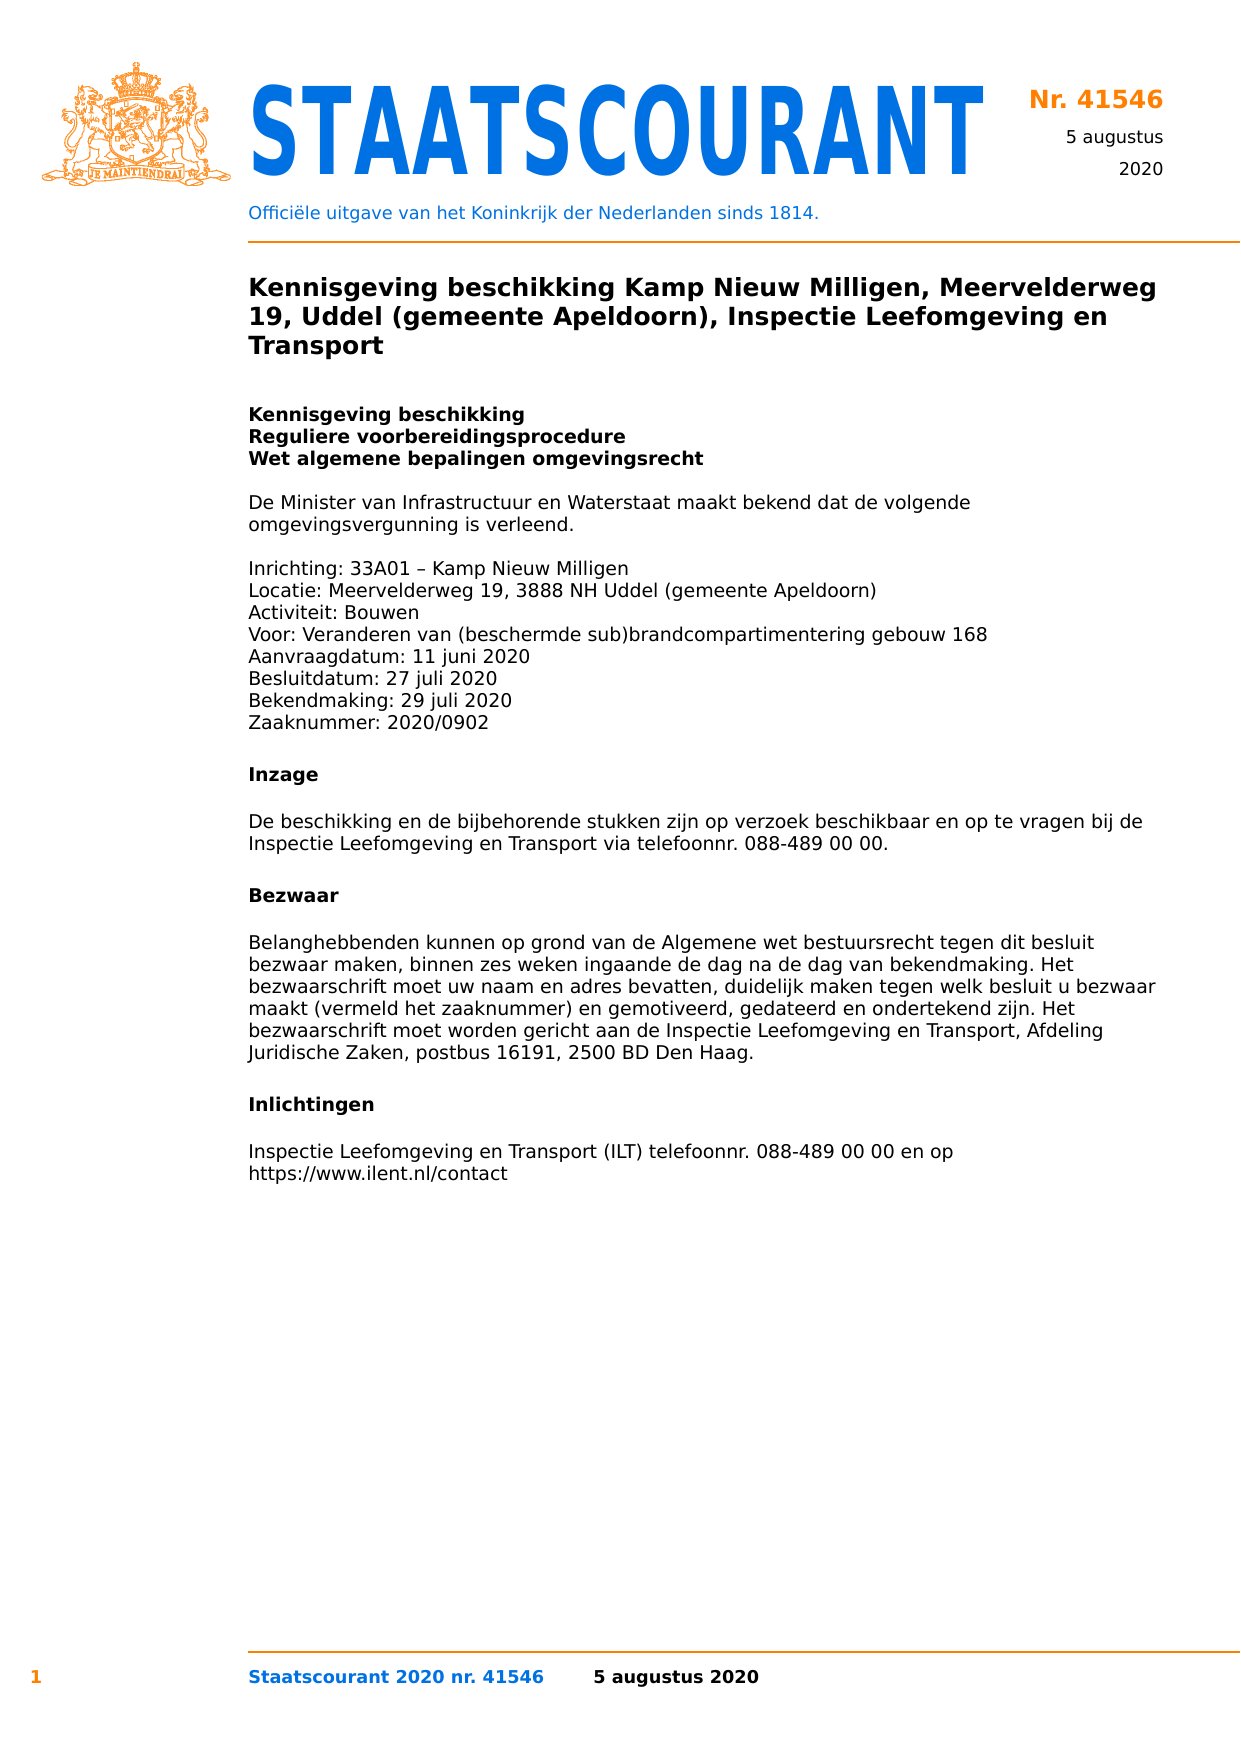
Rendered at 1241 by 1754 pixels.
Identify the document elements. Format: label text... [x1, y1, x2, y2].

picture [41, 62, 231, 186]
text Activiteit: Bouwen [248, 602, 1163, 624]
table_header Nr. 41546 [998, 62, 1240, 121]
text Zaaknummer: 2020/0902 [248, 712, 1163, 734]
text Belanghebbenden kunnen op grond van de Algemene wet bestuursrecht tegen dit besluit bezwaar maken, binnen zes weken ingaande de dag na de dag van bekendmaking. Het bezwaarschrift moet uw naam en adres bevatten, duidelijk maken tegen welk besluit u bezwaar maakt (vermeld het zaaknummer) en gemotiveerd, gedateerd en ondertekend zijn. Het bezwaarschrift moet worden gericht aan de Inspectie Leefomgeving en Transport, Afdeling Juridische Zaken, postbus 16191, 2500 BD Den Haag. [248, 932, 1163, 1063]
text Bekendmaking: 29 juli 2020 [248, 690, 1163, 712]
table_cell 5 augustus [998, 121, 1240, 153]
text Reguliere voorbereidingsprocedure [248, 426, 1163, 448]
table_cell Officiële uitgave van het Koninkrijk der Nederlanden sinds 1814. [248, 203, 1240, 241]
text Wet algemene bepalingen omgevingsrecht [248, 448, 1163, 470]
text Aanvraagdatum: 11 juni 2020 [248, 646, 1163, 668]
table_header [25, 62, 248, 241]
text De beschikking en de bijbehorende stukken zijn op verzoek beschikbaar en op te vragen bij de Inspectie Leefomgeving en Transport via telefoonnr. 088-489 00 00. [248, 811, 1163, 855]
text Besluitdatum: 27 juli 2020 [248, 668, 1163, 690]
table_header STAATSCOURANT [248, 62, 998, 203]
table_cell 2020 [998, 153, 1240, 203]
text Inspectie Leefomgeving en Transport (ILT) telefoonnr. 088-489 00 00 en op https://www.ilent.nl/contact [248, 1141, 1163, 1184]
text Locatie: Meervelderweg 19, 3888 NH Uddel (gemeente Apeldoorn) [248, 580, 1163, 602]
subtitle Inlichtingen [248, 1093, 1163, 1116]
subtitle Bezwaar [248, 885, 1163, 907]
text De Minister van Infrastructuur en Waterstaat maakt bekend dat de volgende omgevingsvergunning is verleend. [248, 492, 1163, 536]
text Inrichting: 33A01 – Kamp Nieuw Milligen [248, 558, 1163, 580]
subtitle Kennisgeving beschikking Kamp Nieuw Milligen, Meervelderweg 19, Uddel (gemeente Apeldoorn), Inspectie Leefomgeving en Transport [248, 273, 1163, 361]
text Voor: Veranderen van (beschermde sub)brandcompartimentering gebouw 168 [248, 624, 1163, 646]
subtitle Inzage [248, 764, 1163, 786]
text Kennisgeving beschikking [248, 404, 1163, 426]
